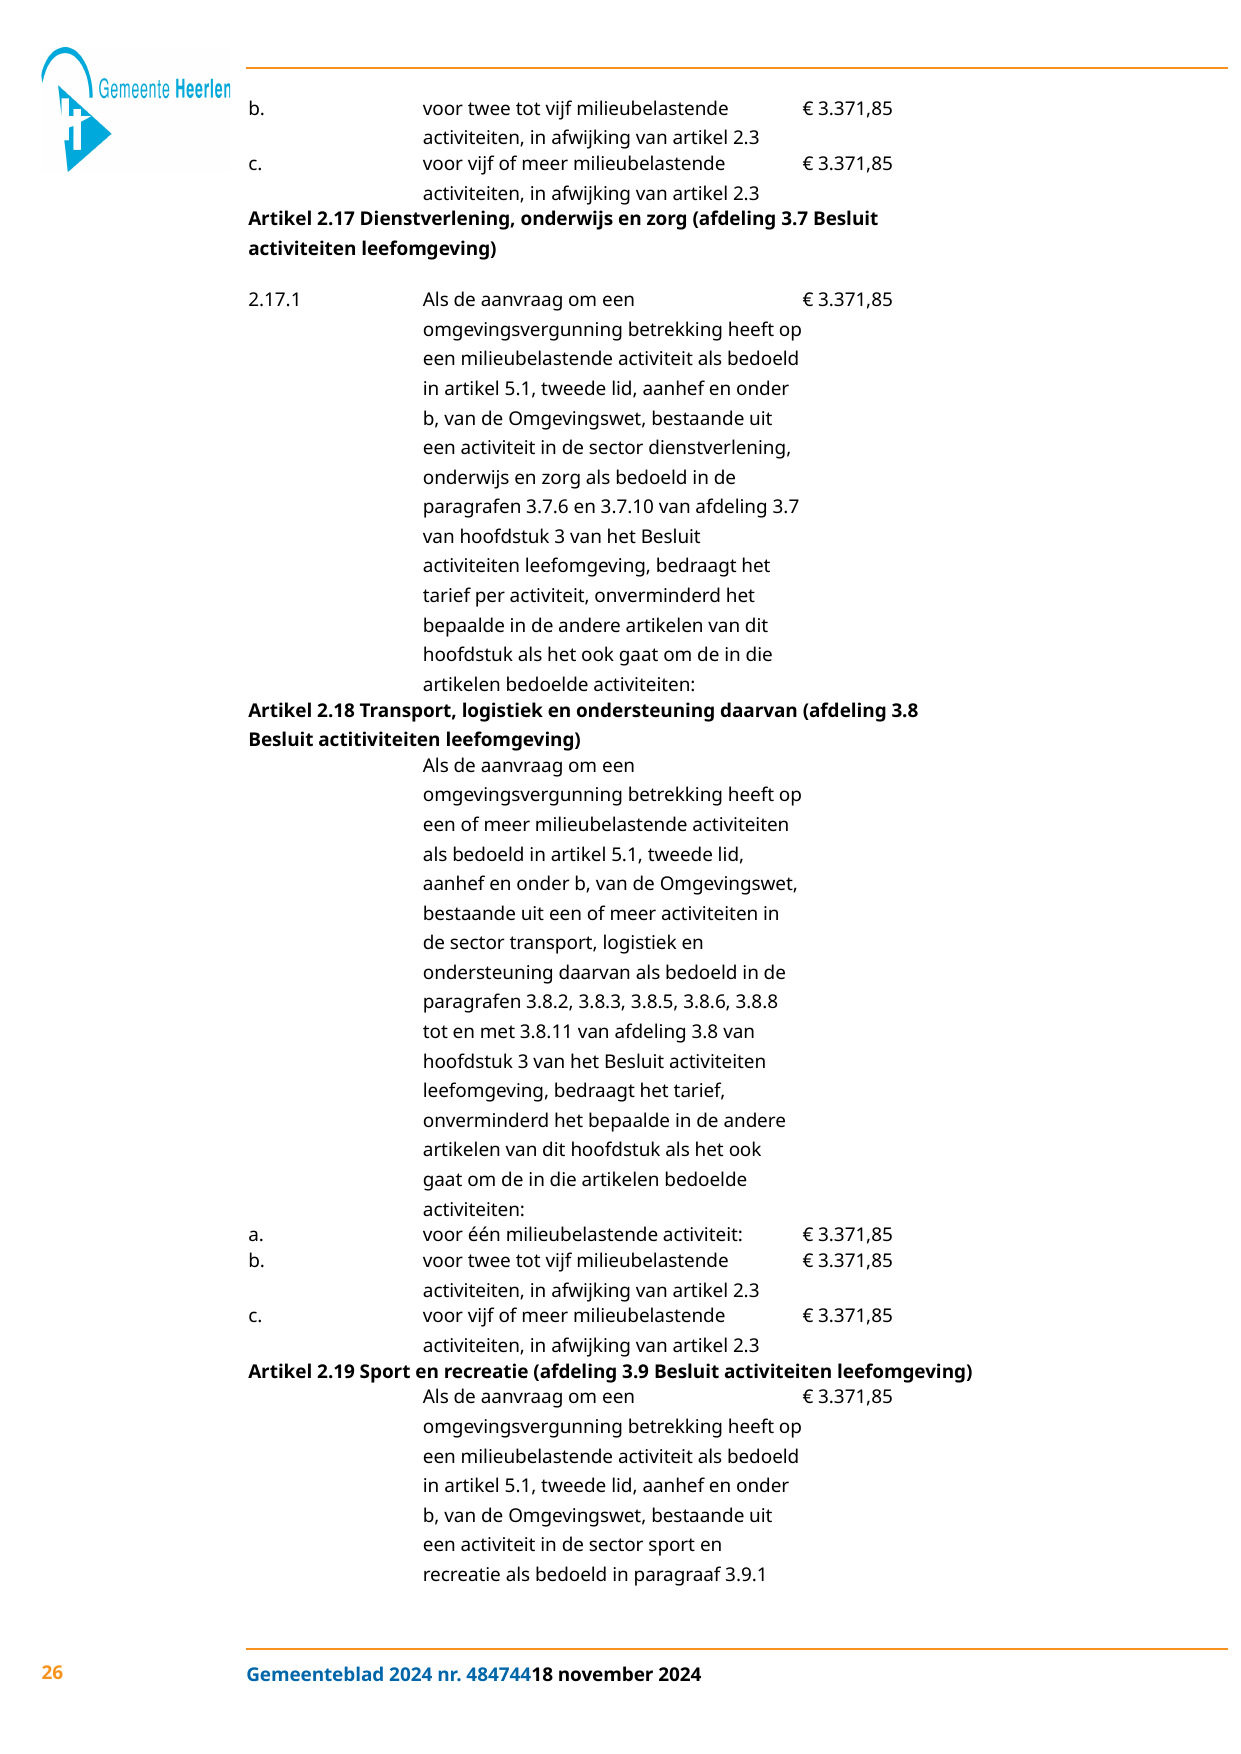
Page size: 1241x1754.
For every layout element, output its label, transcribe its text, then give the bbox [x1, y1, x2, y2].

table_cell [977, 1247, 1152, 1303]
table_cell € 3.371,85 [802, 1303, 977, 1358]
table_cell € 3.371,85 [802, 95, 977, 150]
table_cell [423, 261, 802, 286]
table_cell [802, 752, 977, 1222]
table_cell voor vijf of meer milieubelastende activiteiten, in afwijking van artikel 2.3 [423, 150, 802, 205]
table_cell [248, 1384, 423, 1587]
table_cell c. [248, 1303, 423, 1358]
table_cell Artikel 2.19 Sport en recreatie (afdeling 3.9 Besluit activiteiten leefomgeving) [248, 1358, 977, 1384]
table_cell € 3.371,85 [802, 286, 977, 697]
table_cell [977, 150, 1152, 205]
table_cell voor vijf of meer milieubelastende activiteiten, in afwijking van artikel 2.3 [423, 1303, 802, 1358]
table_cell [977, 1222, 1152, 1247]
table_cell [977, 261, 1152, 286]
table_cell [248, 752, 423, 1222]
picture [41, 47, 231, 172]
table_cell [977, 752, 1152, 1222]
table_cell voor één milieubelastende activiteit: [423, 1222, 802, 1247]
table_cell [977, 286, 1152, 697]
table_cell [977, 95, 1152, 150]
table_cell c. [248, 150, 423, 205]
table_cell € 3.371,85 [802, 1222, 977, 1247]
picture [41, 47, 59, 70]
table_cell [977, 1384, 1152, 1587]
table_cell Artikel 2.18 Transport, logistiek en ondersteuning daarvan (afdeling 3.8 Besluit actitiviteiten leefomgeving) [248, 697, 977, 752]
table_cell [977, 1303, 1152, 1358]
table_cell 2.17.1 [248, 286, 423, 697]
table_cell voor twee tot vijf milieubelastende activiteiten, in afwijking van artikel 2.3 [423, 95, 802, 150]
table_cell b. [248, 1247, 423, 1303]
table_cell Als de aanvraag om een omgevingsvergunning betrekking heeft op een of meer milieubelastende activiteiten als bedoeld in artikel 5.1, tweede lid, aanhef en onder b, van de Omgevingswet, bestaande uit een of meer activiteiten in de sector transport, logistiek en ondersteuning daarvan als bedoeld in de paragrafen 3.8.2, 3.8.3, 3.8.5, 3.8.6, 3.8.8 tot en met 3.8.11 van afdeling 3.8 van hoofdstuk 3 van het Besluit activiteiten leefomgeving, bedraagt het tarief, onverminderd het bepaalde in de andere artikelen van dit hoofdstuk als het ook gaat om de in die artikelen bedoelde activiteiten: [423, 752, 802, 1222]
table_cell Artikel 2.17 Dienstverlening, onderwijs en zorg (afdeling 3.7 Besluit activiteiten leefomgeving) [248, 205, 977, 261]
table_cell voor twee tot vijf milieubelastende activiteiten, in afwijking van artikel 2.3 [423, 1247, 802, 1303]
table_cell € 3.371,85 [802, 1247, 977, 1303]
table_cell [248, 261, 423, 286]
table_cell a. [248, 1222, 423, 1247]
table_cell € 3.371,85 [802, 150, 977, 205]
table_cell Als de aanvraag om een omgevingsvergunning betrekking heeft op een milieubelastende activiteit als bedoeld in artikel 5.1, tweede lid, aanhef en onder b, van de Omgevingswet, bestaande uit een activiteit in de sector sport en recreatie als bedoeld in paragraaf 3.9.1 [423, 1384, 802, 1587]
table_cell b. [248, 95, 423, 150]
table_cell Als de aanvraag om een omgevingsvergunning betrekking heeft op een milieubelastende activiteit als bedoeld in artikel 5.1, tweede lid, aanhef en onder b, van de Omgevingswet, bestaande uit een activiteit in de sector dienstverlening, onderwijs en zorg als bedoeld in de paragrafen 3.7.6 en 3.7.10 van afdeling 3.7 van hoofdstuk 3 van het Besluit activiteiten leefomgeving, bedraagt het tarief per activiteit, onverminderd het bepaalde in de andere artikelen van dit hoofdstuk als het ook gaat om de in die artikelen bedoelde activiteiten: [423, 286, 802, 697]
table_cell [802, 261, 977, 286]
table_cell € 3.371,85 [802, 1384, 977, 1587]
